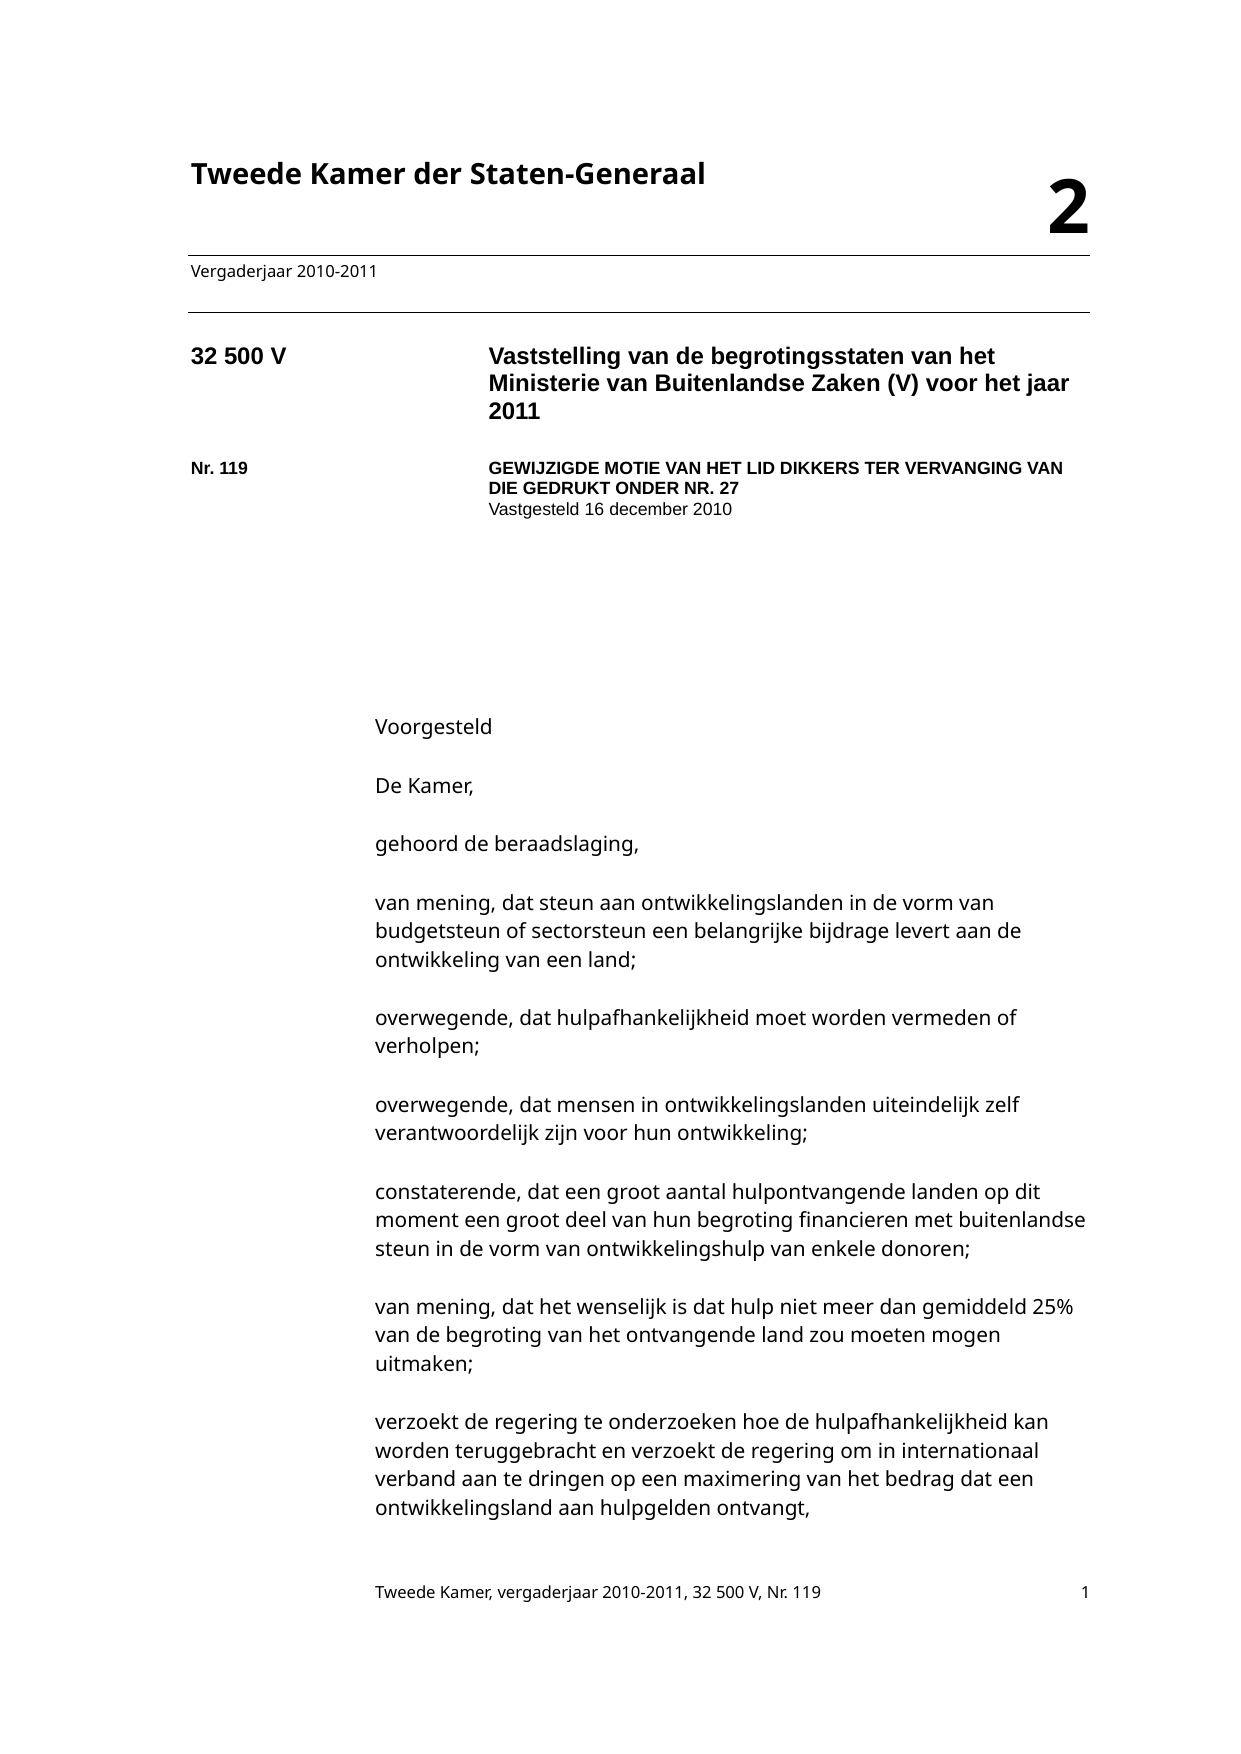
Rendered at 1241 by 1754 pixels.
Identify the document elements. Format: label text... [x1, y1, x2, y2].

text van mening, dat steun aan ontwikkelingslanden in de vorm van budgetsteun of sectorsteun een belangrijke bijdrage levert aan de ontwikkeling van een land; [375, 888, 1090, 973]
table_cell [188, 313, 485, 339]
table_cell [485, 256, 1090, 312]
text verzoekt de regering te onderzoeken hoe de hulpafhankelijkheid kan worden teruggebracht en verzoekt de regering om in internationaal verband aan te dringen op een maximering van het bedrag dat een ontwikkelingsland aan hulpgelden ontvangt, [375, 1407, 1090, 1521]
table_cell [485, 313, 1090, 339]
table_header Tweede Kamer der Staten-Generaal [188, 150, 909, 255]
table_cell GEWIJZIGDE MOTIE VAN HET LID DIKKERS TER VERVANGING VAN DIE GEDRUKT ONDER NR. 27 Vastgesteld 16 december 2010 [485, 455, 1090, 594]
text Voorgesteld [375, 712, 1090, 741]
table_cell Vaststelling van de begrotingsstaten van het Ministerie van Buitenlandse Zaken (V) voor het jaar 2011 [485, 339, 1090, 454]
text De Kamer, [375, 771, 1090, 799]
text overwegende, dat hulpafhankelijkheid moet worden vermeden of verholpen; [375, 1003, 1090, 1060]
text gehoord de beraadslaging, [375, 829, 1090, 858]
text overwegende, dat mensen in ontwikkelingslanden uiteindelijk zelf verantwoordelijk zijn voor hun ontwikkeling; [375, 1090, 1090, 1147]
table_cell Vergaderjaar 2010-2011 [188, 256, 485, 312]
text van mening, dat het wenselijk is dat hulp niet meer dan gemiddeld 25% van de begroting van het ontvangende land zou moeten mogen uitmaken; [375, 1292, 1090, 1377]
table_cell 32 500 V [188, 339, 485, 454]
table_header 2 [910, 150, 1090, 255]
text constaterende, dat een groot aantal hulpontvangende landen op dit moment een groot deel van hun begroting financieren met buitenlandse steun in de vorm van ontwikkelingshulp van enkele donoren; [375, 1177, 1090, 1262]
table_cell Nr. 119 [188, 455, 485, 594]
